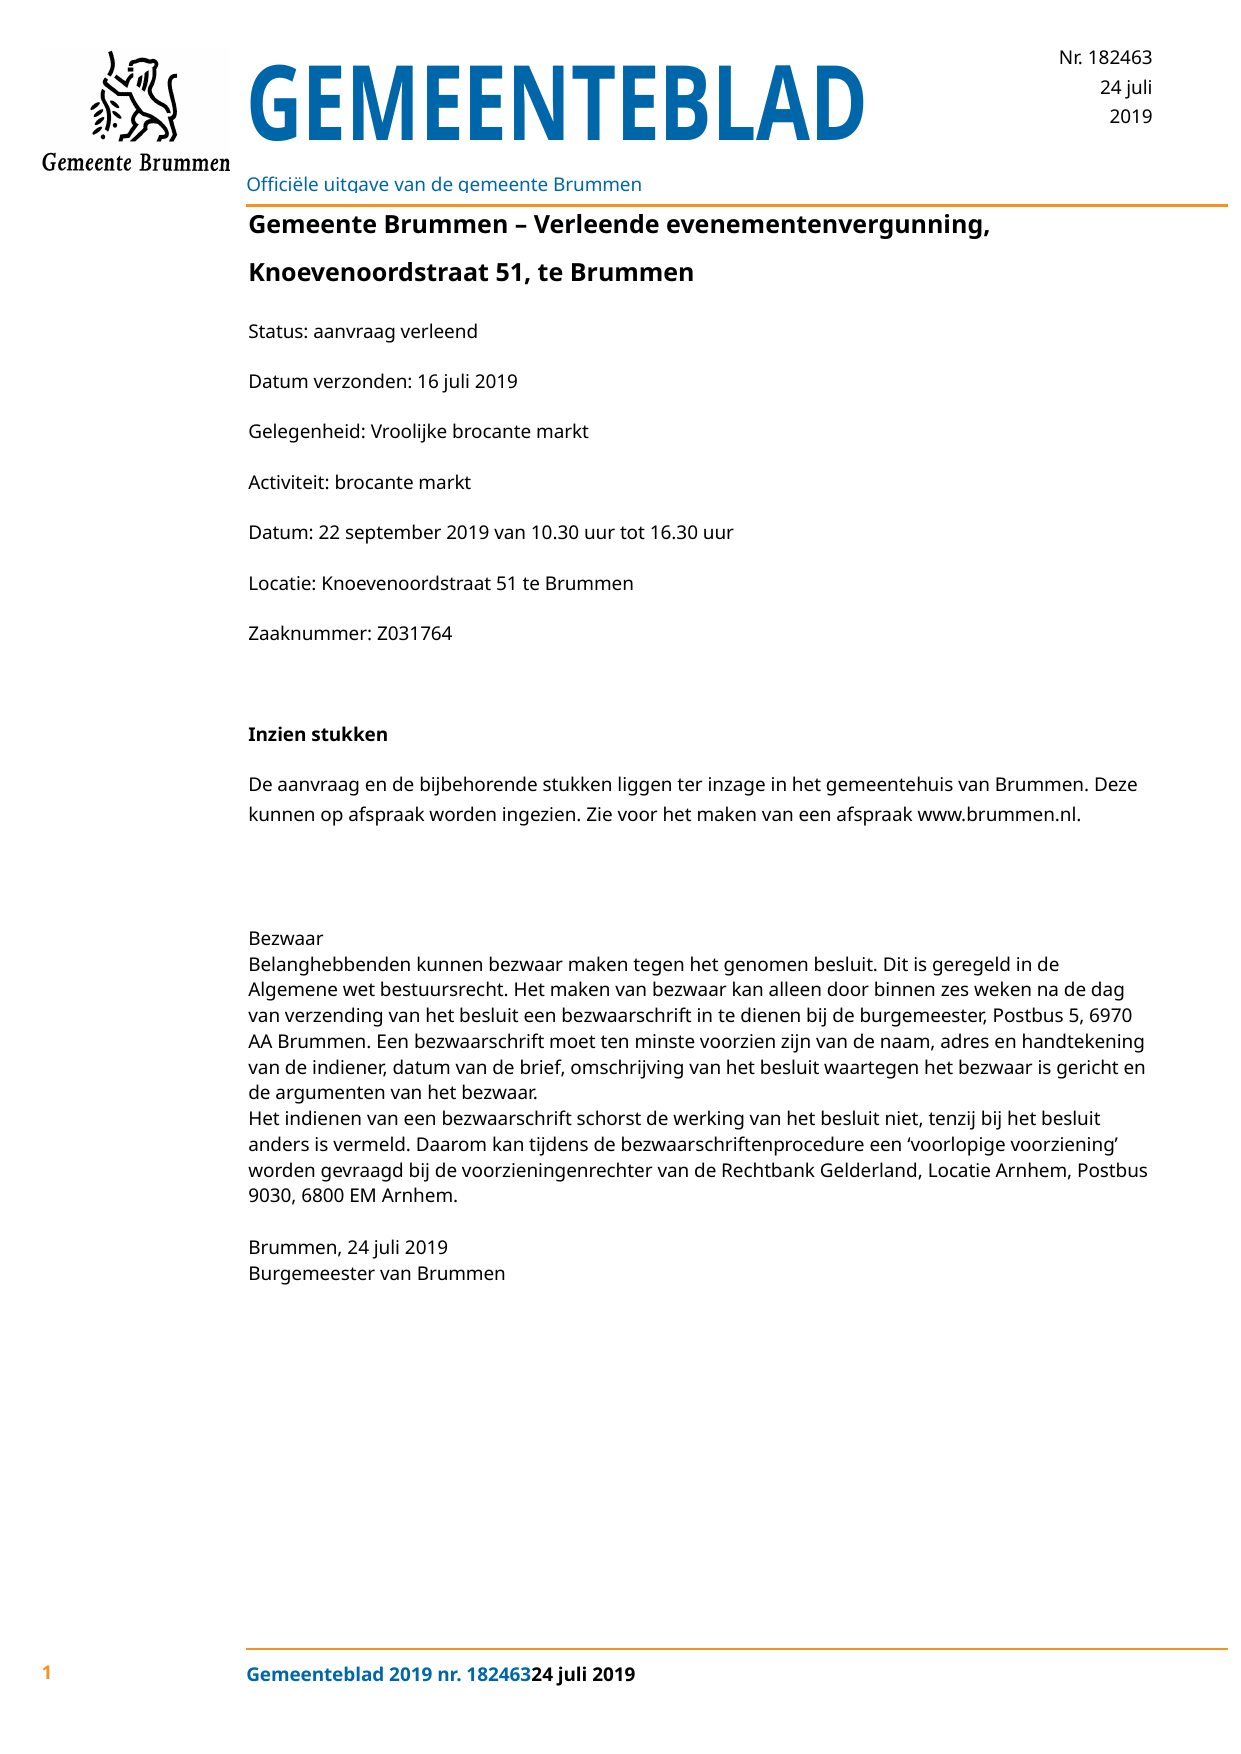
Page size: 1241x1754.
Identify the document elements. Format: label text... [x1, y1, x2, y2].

text Brummen, 24 juli 2019 [248, 1234, 1152, 1260]
text Activiteit: brocante markt [248, 469, 1152, 495]
text Inzien stukken [248, 721, 1152, 747]
text Gemeente Brummen – Verleende evenementenvergunning, Knoevenoordstraat 51, te Brummen [248, 207, 1152, 288]
text Zaaknummer: Z031764 [248, 620, 1152, 646]
text Burgemeester van Brummen [248, 1260, 1152, 1285]
text Gelegenheid: Vroolijke brocante markt [248, 419, 1152, 444]
picture [41, 47, 231, 172]
text Belanghebbenden kunnen bezwaar maken tegen het genomen besluit. Dit is geregeld in de Algemene wet bestuursrecht. Het maken van bezwaar kan alleen door binnen zes weken na de dag van verzending van het besluit een bezwaarschrift in te dienen bij de burgemeester, Postbus 5, 6970 AA Brummen. Een bezwaarschrift moet ten minste voorzien zijn van de naam, adres en handtekening van de indiener, datum van de brief, omschrijving van het besluit waartegen het bezwaar is gericht en de argumenten van het bezwaar. [248, 951, 1152, 1105]
text Locatie: Knoevenoordstraat 51 te Brummen [248, 570, 1152, 596]
text Status: aanvraag verleend [248, 318, 1152, 344]
text Het indienen van een bezwaarschrift schorst de werking van het besluit niet, tenzij bij het besluit anders is vermeld. Daarom kan tijdens de bezwaarschriftenprocedure een ‘voorlopige voorziening’ worden gevraagd bij de voorzieningenrechter van de Rechtbank Gelderland, Locatie Arnhem, Postbus 9030, 6800 EM Arnhem. [248, 1105, 1152, 1208]
text De aanvraag en de bijbehorende stukken liggen ter inzage in het gemeentehuis van Brummen. Deze kunnen op afspraak worden ingezien. Zie voor het maken van een afspraak www.brummen.nl. [248, 772, 1152, 827]
text Bezwaar [248, 925, 1152, 951]
text Datum: 22 september 2019 van 10.30 uur tot 16.30 uur [248, 519, 1152, 545]
text Datum verzonden: 16 juli 2019 [248, 368, 1152, 394]
